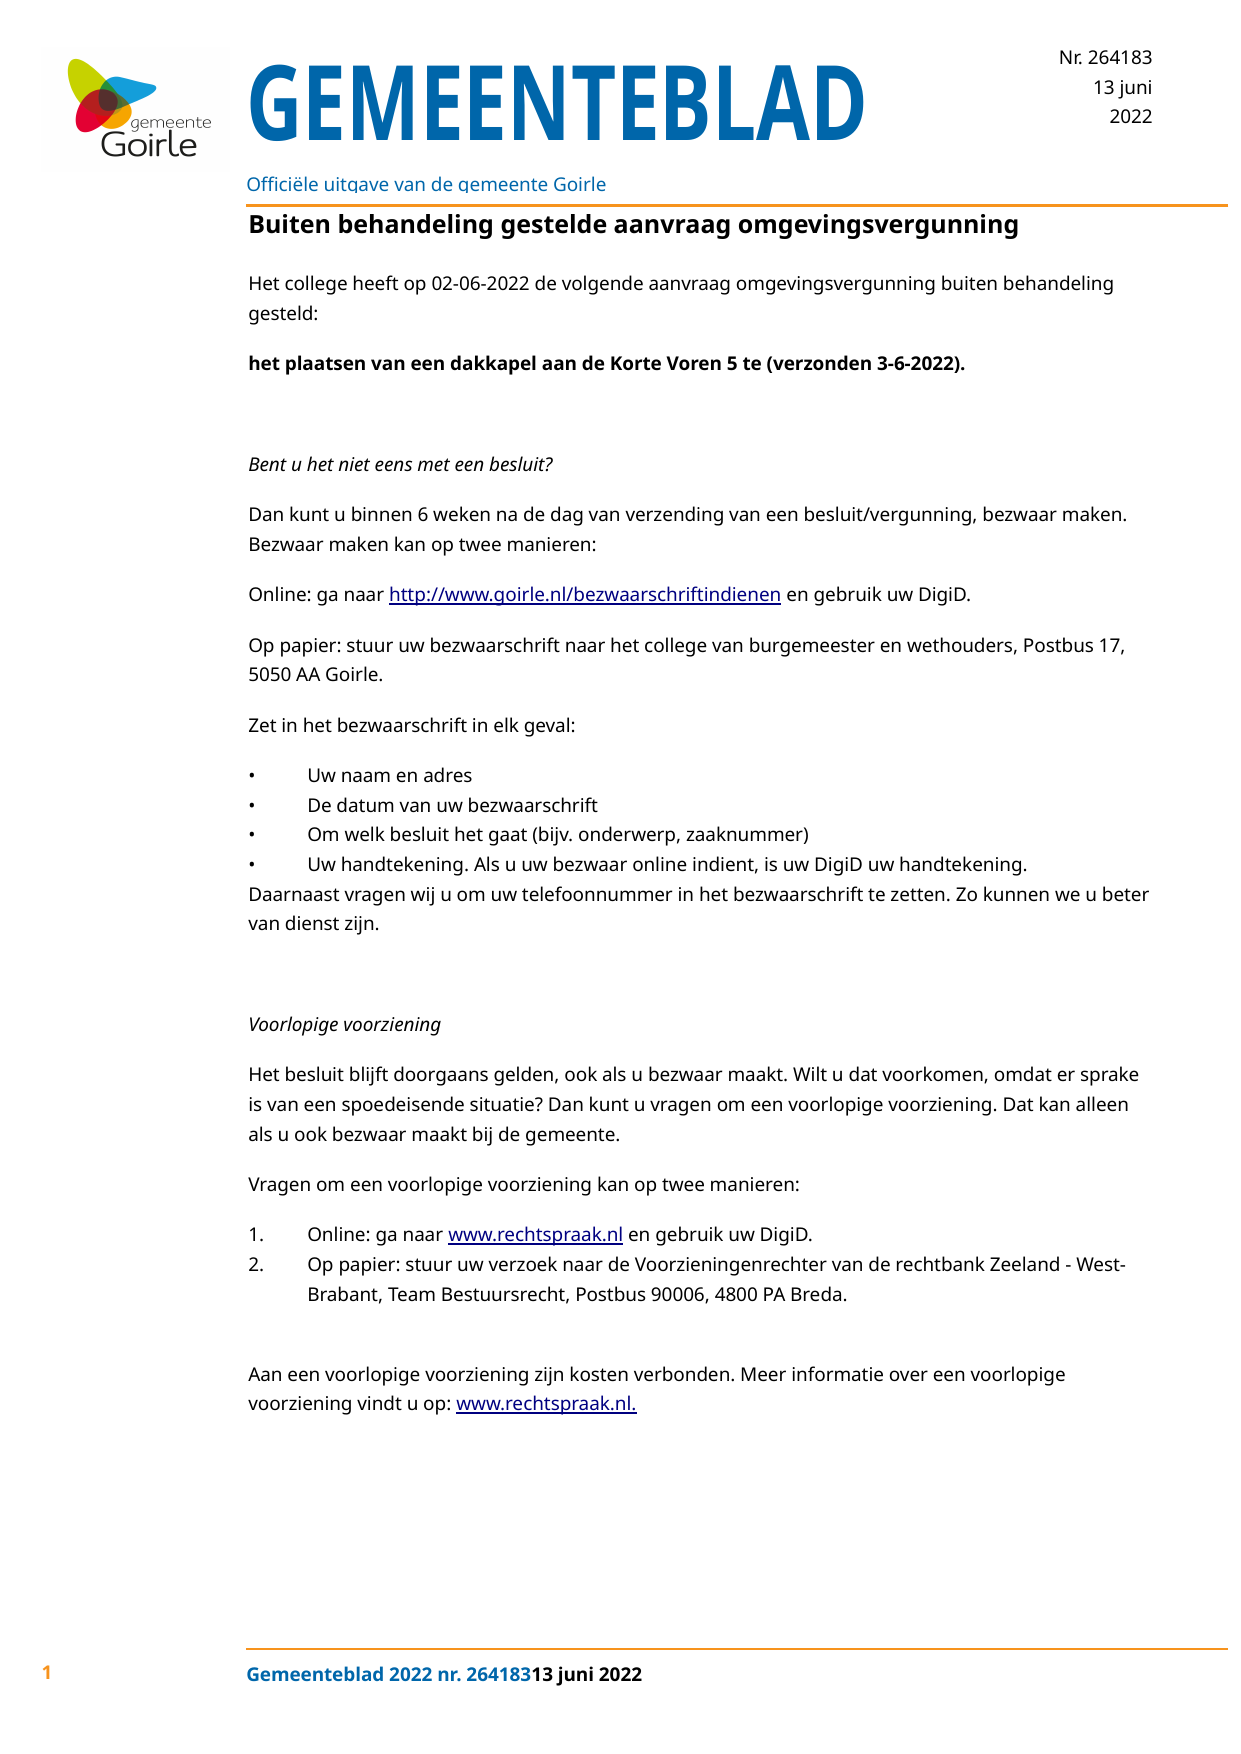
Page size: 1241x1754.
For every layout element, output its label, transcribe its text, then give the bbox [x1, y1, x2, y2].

text Bent u het niet eens met een besluit? [248, 451, 1152, 477]
text Voorlopige voorziening [248, 1011, 1152, 1037]
list Uw naam en adres [248, 762, 1152, 788]
list Op papier: stuur uw verzoek naar de Voorzieningenrechter van de rechtbank Zeeland - West-Brabant, Team Bestuursrecht, Postbus 90006, 4800 PA Breda. [248, 1251, 1152, 1306]
text Het besluit blijft doorgaans gelden, ook als u bezwaar maakt. Wilt u dat voorkomen, omdat er sprake is van een spoedeisende situatie? Dan kunt u vragen om een voorlopige voorziening. Dat kan alleen als u ook bezwaar maakt bij de gemeente. [248, 1062, 1152, 1146]
list Uw handtekening. Als u uw bezwaar online indient, is uw DigiD uw handtekening. [248, 851, 1152, 877]
list Om welk besluit het gaat (bijv. onderwerp, zaaknummer) [248, 822, 1152, 847]
text Zet in het bezwaarschrift in elk geval: [248, 712, 1152, 738]
text Daarnaast vragen wij u om uw telefoonnummer in het bezwaarschrift te zetten. Zo kunnen we u beter van dienst zijn. [248, 881, 1152, 936]
text het plaatsen van een dakkapel aan de Korte Voren 5 te (verzonden 3-6-2022). [248, 350, 1152, 376]
text Buiten behandeling gestelde aanvraag omgevingsvergunning [248, 207, 1152, 241]
text Op papier: stuur uw bezwaarschrift naar het college van burgemeester en wethouders, Postbus 17, 5050 AA Goirle. [248, 632, 1152, 687]
list Online: ga naar www.rechtspraak.nl en gebruik uw DigiD. [248, 1222, 1152, 1247]
text Aan een voorlopige voorziening zijn kosten verbonden. Meer informatie over een voorlopige voorziening vindt u op: www.rechtspraak.nl. [248, 1361, 1152, 1416]
text Vragen om een voorlopige voorziening kan op twee manieren: [248, 1171, 1152, 1197]
picture [41, 47, 231, 172]
text Het college heeft op 02-06-2022 de volgende aanvraag omgevingsvergunning buiten behandeling gesteld: [248, 270, 1152, 326]
text Dan kunt u binnen 6 weken na de dag van verzending van een besluit/vergunning, bezwaar maken. Bezwaar maken kan op twee manieren: [248, 502, 1152, 557]
text Online: ga naar http://www.goirle.nl/bezwaarschriftindienen en gebruik uw DigiD. [248, 582, 1152, 607]
list De datum van uw bezwaarschrift [248, 792, 1152, 818]
